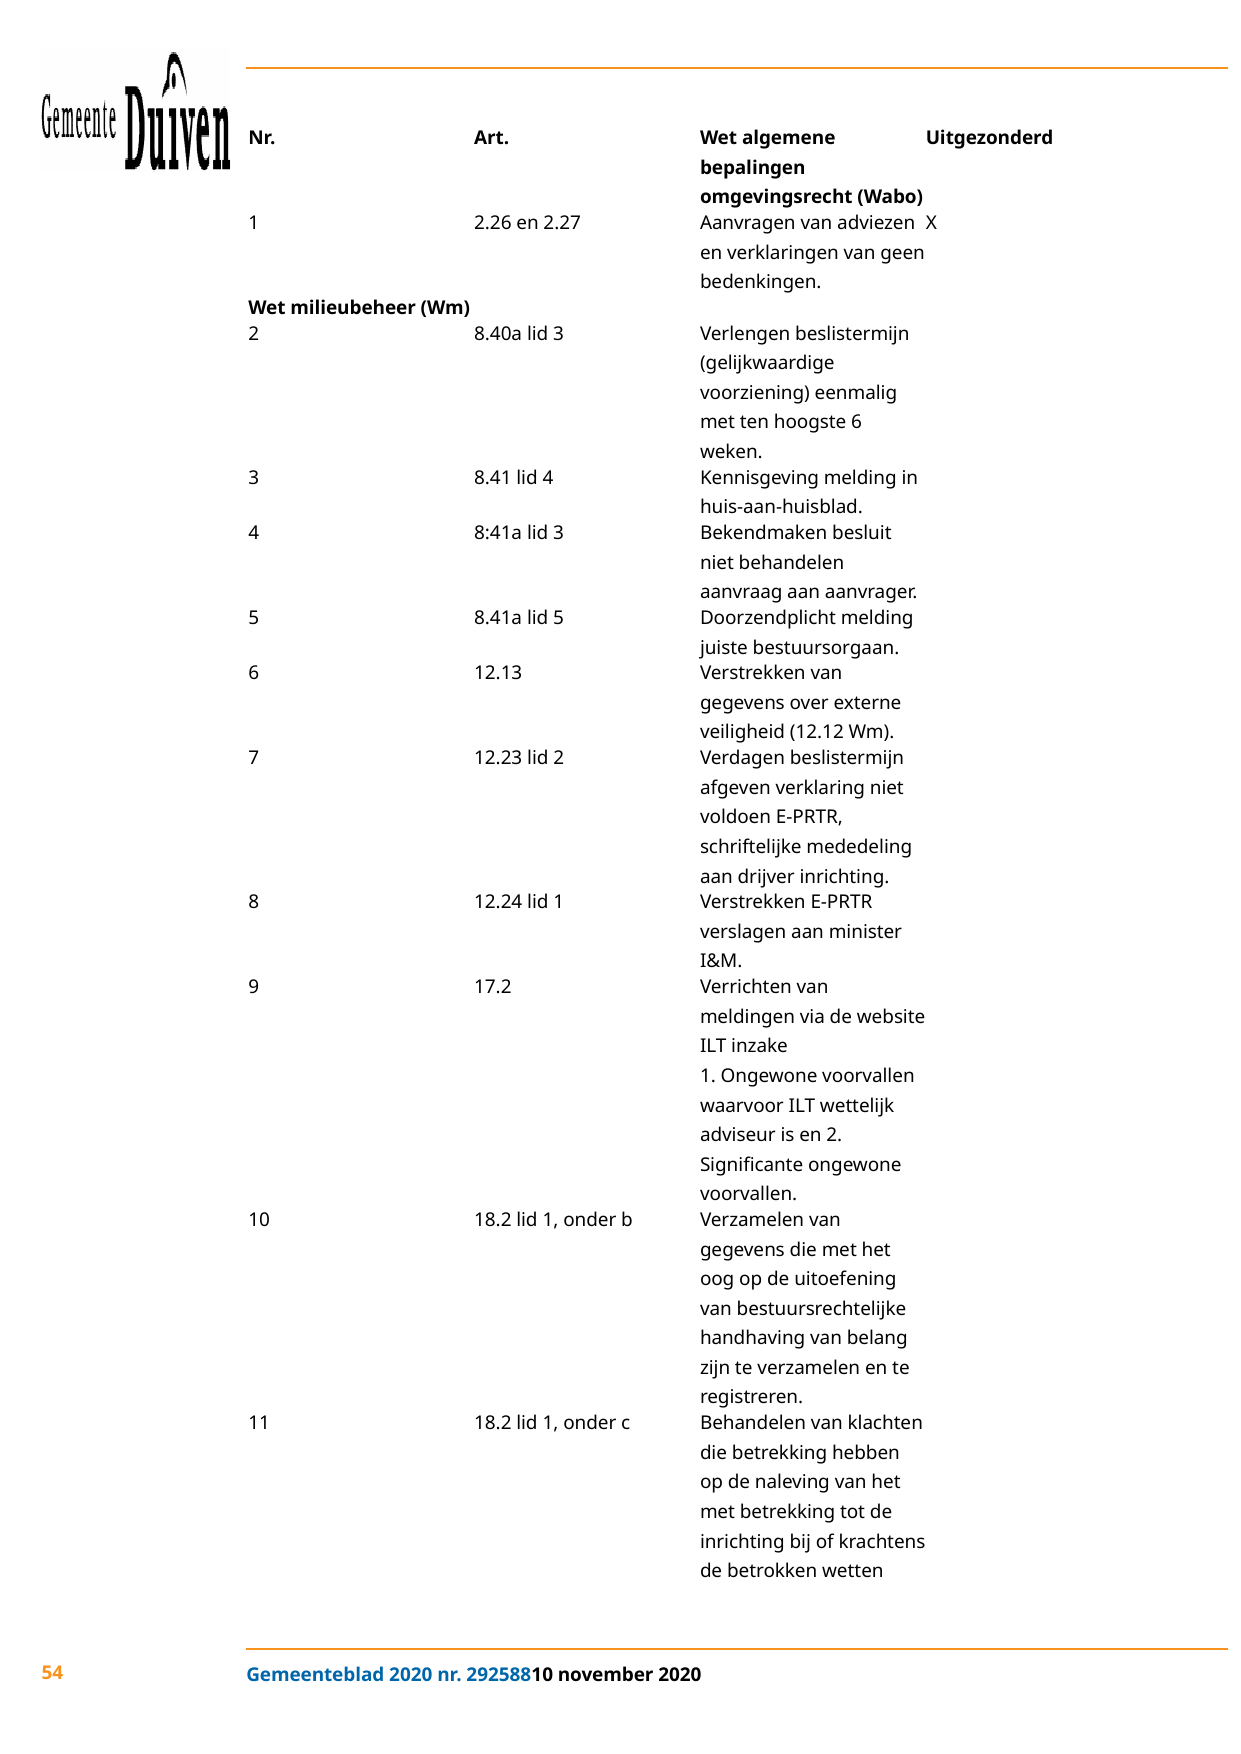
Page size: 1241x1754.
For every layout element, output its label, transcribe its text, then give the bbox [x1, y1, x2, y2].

table_cell X [926, 209, 1152, 294]
table_cell 11 [248, 1410, 474, 1583]
table_cell [926, 1206, 1152, 1409]
table_cell 3 [248, 464, 474, 519]
table_cell Verstrekken E-PRTR verslagen aan minister I&M. [700, 889, 926, 973]
table_cell 12.23 lid 2 [474, 745, 700, 888]
table_cell 8.41 lid 4 [474, 464, 700, 519]
table_cell [926, 320, 1152, 464]
table_cell Verzamelen van gegevens die met het oog op de uitoefening van bestuursrechtelijke handhaving van belang zijn te verzamelen en te registreren. [700, 1206, 926, 1409]
table_cell [926, 889, 1152, 973]
table_cell [926, 604, 1152, 659]
table_cell 8 [248, 889, 474, 973]
table_cell Bekendmaken besluit niet behandelen aanvraag aan aanvrager. [700, 519, 926, 604]
table_cell 18.2 lid 1, onder b [474, 1206, 700, 1409]
table_cell [926, 660, 1152, 744]
table_cell 6 [248, 660, 474, 744]
table_cell 5 [248, 604, 474, 659]
table_cell [926, 974, 1152, 1206]
table_cell [926, 745, 1152, 888]
table_cell 12.24 lid 1 [474, 889, 700, 973]
table_cell 8.41a lid 5 [474, 604, 700, 659]
table_cell [926, 519, 1152, 604]
table_cell Doorzendplicht melding juiste bestuursorgaan. [700, 604, 926, 659]
table_cell Verlengen beslistermijn (gelijkwaardige voorziening) eenmalig met ten hoogste 6 weken. [700, 320, 926, 464]
table_cell 1 [248, 209, 474, 294]
table_cell 7 [248, 745, 474, 888]
table_cell Aanvragen van adviezen en verklaringen van geen bedenkingen. [700, 209, 926, 294]
picture [41, 47, 231, 172]
table_cell Wet milieubeheer (Wm) [248, 294, 1152, 320]
table_header Wet algemene bepalingen omgevingsrecht (Wabo) [700, 125, 926, 209]
table_cell 4 [248, 519, 474, 604]
table_cell [926, 1410, 1152, 1583]
table_cell 8.40a lid 3 [474, 320, 700, 464]
table_cell 2.26 en 2.27 [474, 209, 700, 294]
table_cell 18.2 lid 1, onder c [474, 1410, 700, 1583]
table_cell [926, 464, 1152, 519]
table_cell Verstrekken van gegevens over externe veiligheid (12.12 Wm). [700, 660, 926, 744]
table_cell 9 [248, 974, 474, 1206]
table_cell Verrichten van meldingen via de website ILT inzake 1. Ongewone voorvallen waarvoor ILT wettelijk adviseur is en 2. Significante ongewone voorvallen. [700, 974, 926, 1206]
table_cell Verdagen beslistermijn afgeven verklaring niet voldoen E-PRTR, schriftelijke mededeling aan drijver inrichting. [700, 745, 926, 888]
table_cell 8:41a lid 3 [474, 519, 700, 604]
table_header Art. [474, 125, 700, 209]
table_header Uitgezonderd [926, 125, 1152, 209]
table_header Nr. [248, 125, 474, 209]
table_cell 10 [248, 1206, 474, 1409]
table_cell 17.2 [474, 974, 700, 1206]
table_cell 12.13 [474, 660, 700, 744]
table_cell 2 [248, 320, 474, 464]
table_cell Kennisgeving melding in huis-aan-huisblad. [700, 464, 926, 519]
table_cell Behandelen van klachten die betrekking hebben op de naleving van het met betrekking tot de inrichting bij of krachtens de betrokken wetten [700, 1410, 926, 1583]
